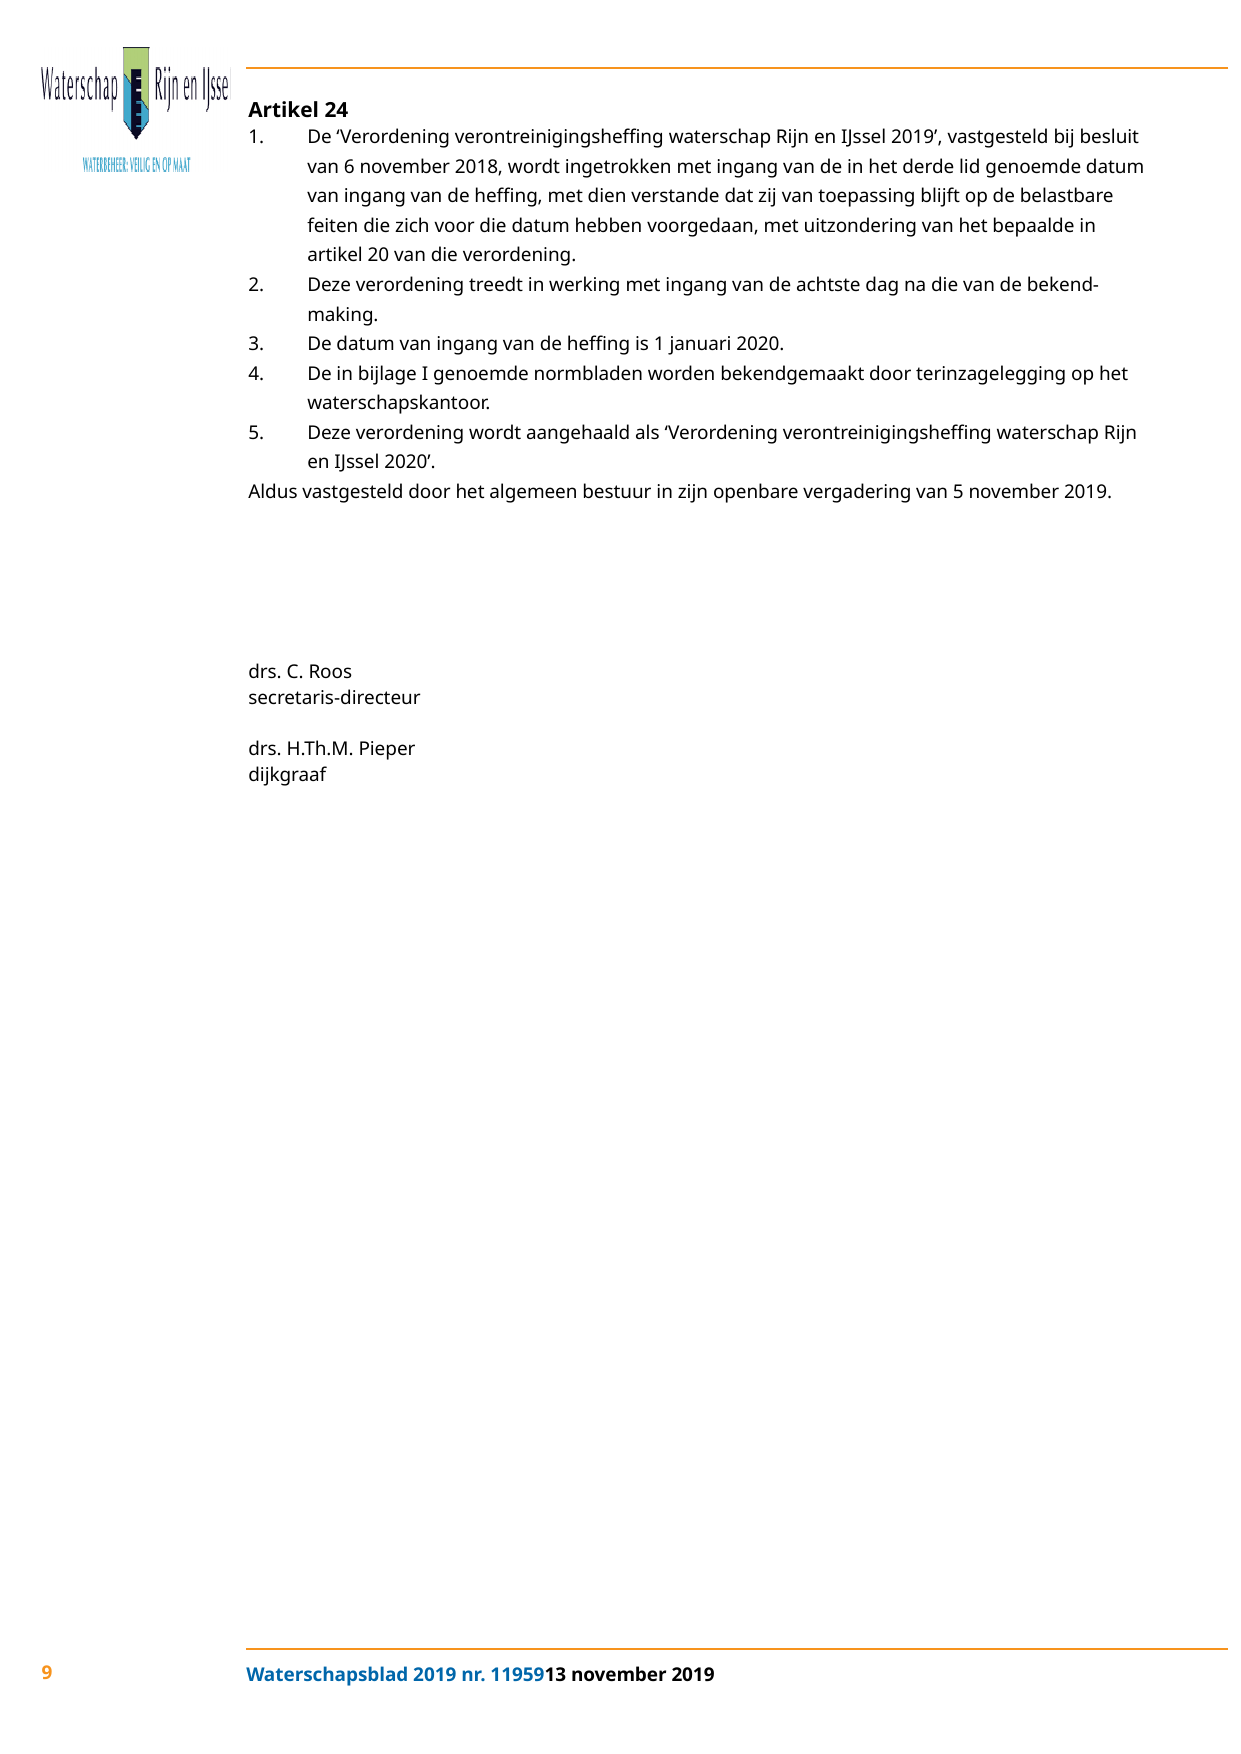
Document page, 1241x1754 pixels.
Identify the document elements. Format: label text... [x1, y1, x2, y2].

text Artikel 24 [248, 95, 1152, 123]
list De datum van ingang van de heffing is 1 januari 2020. [248, 330, 1152, 356]
text Aldus vastgesteld door het algemeen bestuur in zijn openbare vergadering van 5 november 2019. [248, 478, 1152, 504]
list Deze verordening wordt aangehaald als ‘Verordening verontreinigingsheffing waterschap Rijn en IJssel 2020’. [248, 419, 1152, 474]
text dijkgraaf [248, 761, 1152, 787]
text secretaris-directeur [248, 684, 1152, 710]
list De ‘Verordening verontreinigingsheffing waterschap Rijn en IJssel 2019’, vastgesteld bij besluit van 6 november 2018, wordt ingetrokken met ingang van de in het derde lid genoemde datum van ingang van de heffing, met dien verstande dat zij van toepassing blijft op de belastbare feiten die zich voor die datum hebben voorgedaan, met uitzondering van het bepaalde in artikel 20 van die verordening. [248, 123, 1152, 267]
text drs. C. Roos [248, 658, 1152, 684]
picture [41, 47, 231, 172]
text drs. H.Th.M. Pieper [248, 736, 1152, 761]
list Deze verordening treedt in werking met ingang van de achtste dag na die van de bekend- making. [248, 271, 1152, 326]
list De in bijlage I genoemde normbladen worden bekendgemaakt door terinzagelegging op het waterschapskantoor. [248, 360, 1152, 415]
